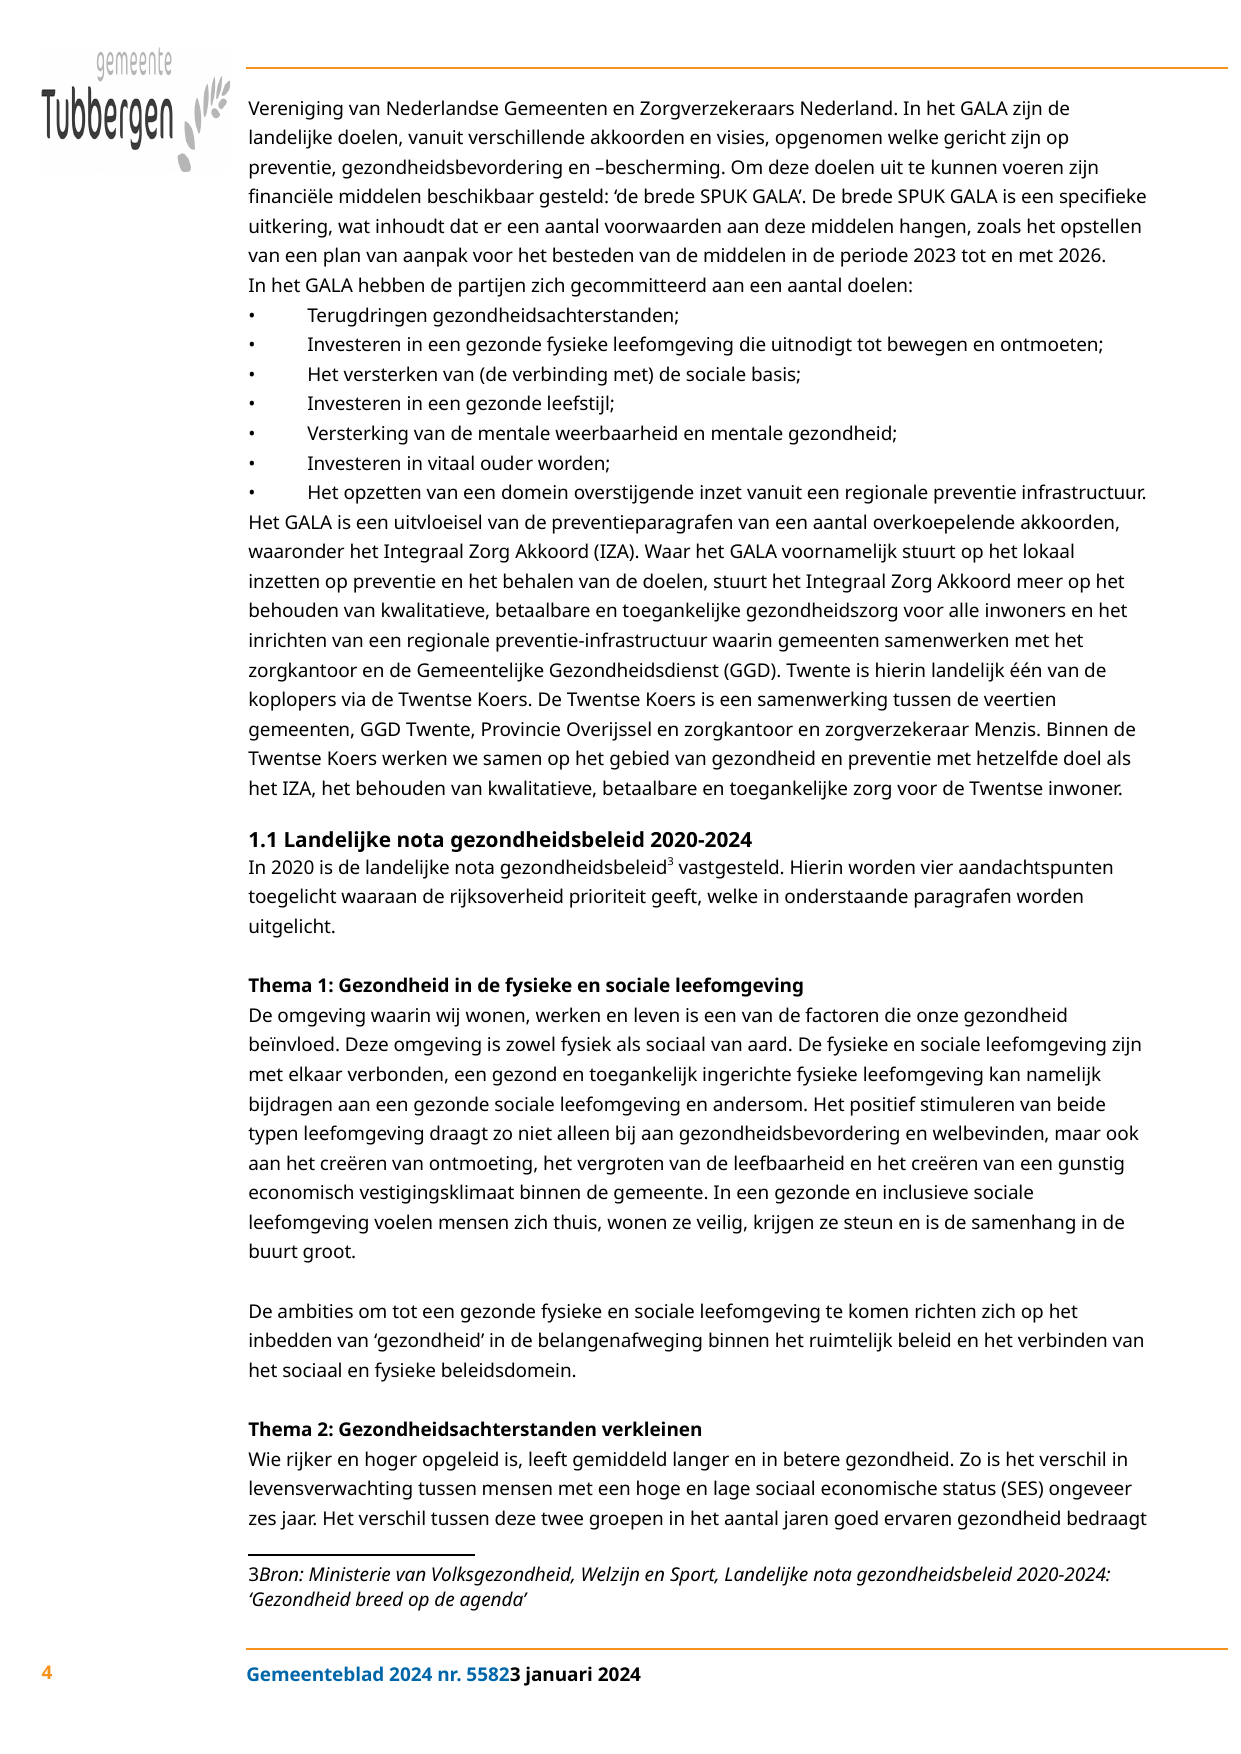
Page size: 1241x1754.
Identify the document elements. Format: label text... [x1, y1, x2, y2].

text Wie rijker en hoger opgeleid is, leeft gemiddeld langer en in betere gezondheid. Zo is het verschil in levensverwachting tussen mensen met een hoge en lage sociaal economische status (SES) ongeveer zes jaar. Het verschil tussen deze twee groepen in het aantal jaren goed ervaren gezondheid bedraagt [248, 1446, 1152, 1531]
text In het GALA hebben de partijen zich gecommitteerd aan een aantal doelen: [248, 272, 1152, 298]
list Investeren in een gezonde fysieke leefomgeving die uitnodigt tot bewegen en ontmoeten; [248, 331, 1152, 357]
picture [41, 47, 231, 172]
list Investeren in vitaal ouder worden; [248, 450, 1152, 476]
list Versterking van de mentale weerbaarheid en mentale gezondheid; [248, 420, 1152, 446]
text Thema 1: Gezondheid in de fysieke en sociale leefomgeving [248, 972, 1152, 998]
text Het GALA is een uitvloeisel van de preventieparagrafen van een aantal overkoepelende akkoorden, waaronder het Integraal Zorg Akkoord (IZA). Waar het GALA voornamelijk stuurt op het lokaal inzetten op preventie en het behalen van de doelen, stuurt het Integraal Zorg Akkoord meer op het behouden van kwalitatieve, betaalbare en toegankelijke gezondheidszorg voor alle inwoners en het inrichten van een regionale preventie-infrastructuur waarin gemeenten samenwerken met het zorgkantoor en de Gemeentelijke Gezondheidsdienst (GGD). Twente is hierin landelijk één van de koplopers via de Twentse Koers. De Twentse Koers is een samenwerking tussen de veertien gemeenten, GGD Twente, Provincie Overijssel en zorgkantoor en zorgverzekeraar Menzis. Binnen de Twentse Koers werken we samen op het gebied van gezondheid en preventie met hetzelfde doel als het IZA, het behouden van kwalitatieve, betaalbare en toegankelijke zorg voor de Twentse inwoner. [248, 509, 1152, 801]
list Het versterken van (de verbinding met) de sociale basis; [248, 361, 1152, 387]
list Investeren in een gezonde leefstijl; [248, 391, 1152, 416]
text In 2020 is de landelijke nota gezondheidsbeleid vastgesteld. Hierin worden vier aandachtspunten toegelicht waaraan de rijksoverheid prioriteit geeft, welke in onderstaande paragrafen worden uitgelicht. [248, 854, 1152, 939]
text Thema 2: Gezondheidsachterstanden verkleinen [248, 1416, 1152, 1442]
list Terugdringen gezondheidsachterstanden; [248, 302, 1152, 328]
text 1.1 Landelijke nota gezondheidsbeleid 2020-2024 [248, 826, 1152, 854]
text Bron: Ministerie van Volksgezondheid, Welzijn en Sport, Landelijke nota gezondheidsbeleid 2020-2024: ‘Gezondheid breed op de agenda’ [248, 1561, 1152, 1612]
list Het opzetten van een domein overstijgende inzet vanuit een regionale preventie infrastructuur. [248, 479, 1152, 505]
text Vereniging van Nederlandse Gemeenten en Zorgverzekeraars Nederland. In het GALA zijn de landelijke doelen, vanuit verschillende akkoorden en visies, opgenomen welke gericht zijn op preventie, gezondheidsbevordering en –bescherming. Om deze doelen uit te kunnen voeren zijn financiële middelen beschikbaar gesteld: ‘de brede SPUK GALA’. De brede SPUK GALA is een specifieke uitkering, wat inhoudt dat er een aantal voorwaarden aan deze middelen hangen, zoals het opstellen van een plan van aanpak voor het besteden van de middelen in de periode 2023 tot en met 2026. [248, 95, 1152, 268]
text De ambities om tot een gezonde fysieke en sociale leefomgeving te komen richten zich op het inbedden van ‘gezondheid’ in de belangenafweging binnen het ruimtelijk beleid en het verbinden van het sociaal en fysieke beleidsdomein. [248, 1298, 1152, 1383]
text De omgeving waarin wij wonen, werken en leven is een van de factoren die onze gezondheid beïnvloed. Deze omgeving is zowel fysiek als sociaal van aard. De fysieke en sociale leefomgeving zijn met elkaar verbonden, een gezond en toegankelijk ingerichte fysieke leefomgeving kan namelijk bijdragen aan een gezonde sociale leefomgeving en andersom. Het positief stimuleren van beide typen leefomgeving draagt zo niet alleen bij aan gezondheidsbevordering en welbevinden, maar ook aan het creëren van ontmoeting, het vergroten van de leefbaarheid en het creëren van een gunstig economisch vestigingsklimaat binnen de gemeente. In een gezonde en inclusieve sociale leefomgeving voelen mensen zich thuis, wonen ze veilig, krijgen ze steun en is de samenhang in de buurt groot. [248, 1002, 1152, 1264]
